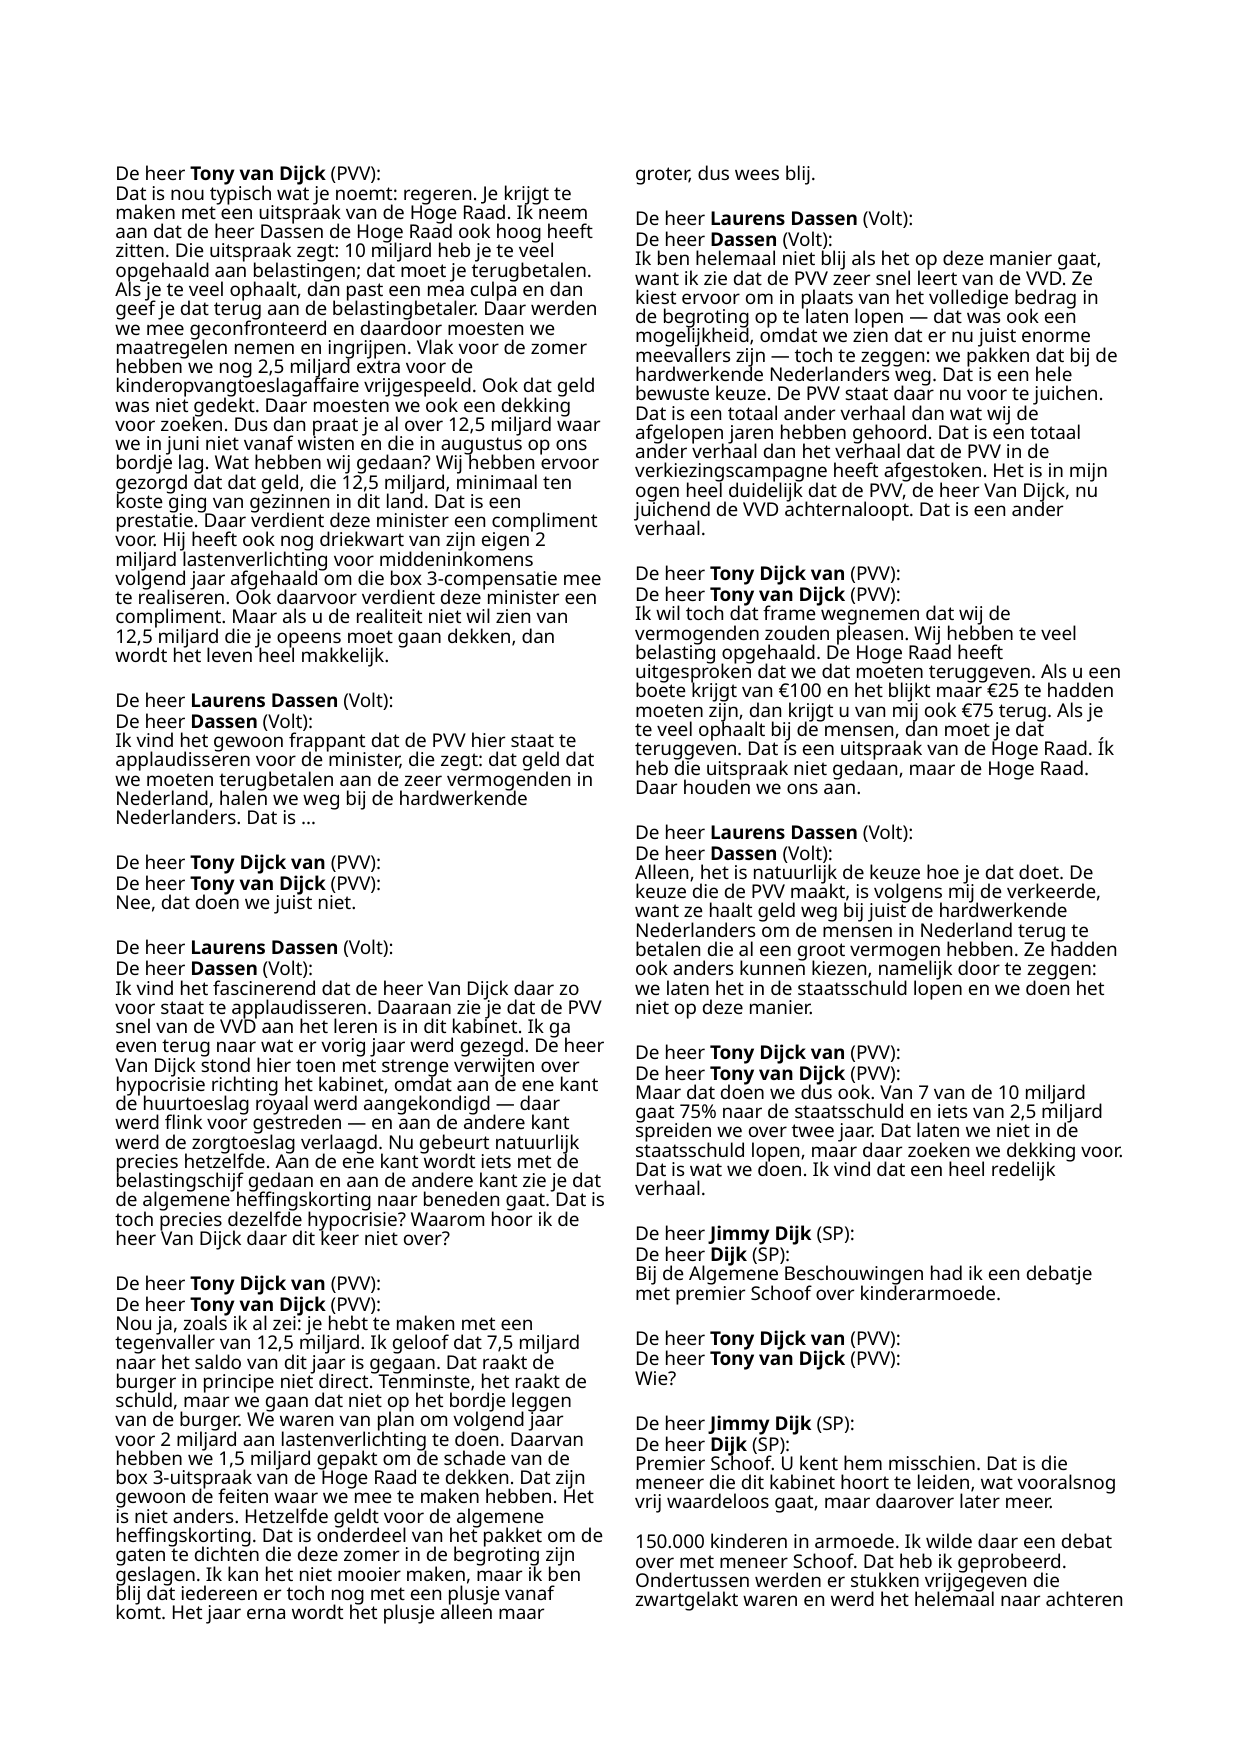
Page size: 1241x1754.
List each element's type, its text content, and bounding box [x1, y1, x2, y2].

text Nou ja, zoals ik al zei: je hebt te maken met een tegenvaller van 12,5 miljard. Ik geloof dat 7,5 miljard naar het saldo van dit jaar is gegaan. Dat raakt de burger in principe niet direct. Tenminste, het raakt de schuld, maar we gaan dat niet op het bordje leggen van de burger. We waren van plan om volgend jaar voor 2 miljard aan lastenverlichting te doen. Daarvan hebben we 1,5 miljard gepakt om de schade van de box 3-uitspraak van de Hoge Raad te dekken. Dat zijn gewoon de feiten waar we mee te maken hebben. Het is niet anders. Hetzelfde geldt voor de algemene heffingskorting. Dat is onderdeel van het pakket om de gaten te dichten die deze zomer in de begroting zijn geslagen. Ik kan het niet mooier maken, maar ik ben blij dat iedereen er toch nog met een plusje vanaf komt. Het jaar erna wordt het plusje alleen maar [115, 1315, 605, 1623]
text Ik vind het gewoon frappant dat de PVV hier staat te applaudisseren voor de minister, die zegt: dat geld dat we moeten terugbetalen aan de zeer vermogenden in Nederland, halen we weg bij de hardwerkende Nederlanders. Dat is … [115, 732, 605, 828]
text Maar dat doen we dus ook. Van 7 van de 10 miljard gaat 75% naar de staatsschuld en iets van 2,5 miljard spreiden we over twee jaar. Dat laten we niet in de staatsschuld lopen, maar daar zoeken we dekking voor. Dat is wat we doen. Ik vind dat een heel redelijk verhaal. [635, 1084, 1125, 1199]
text De heer Tony van Dijck (PVV): [635, 1064, 1125, 1084]
text De heer Dassen (Volt): [115, 960, 605, 979]
text Dat is nou typisch wat je noemt: regeren. Je krijgt te maken met een uitspraak van de Hoge Raad. Ik neem aan dat de heer Dassen de Hoge Raad ook hoog heeft zitten. Die uitspraak zegt: 10 miljard heb je te veel opgehaald aan belastingen; dat moet je terugbetalen. Als je te veel ophaalt, dan past een mea culpa en dan geef je dat terug aan de belastingbetaler. Daar werden we mee geconfronteerd en daardoor moesten we maatregelen nemen en ingrijpen. Vlak voor de zomer hebben we nog 2,5 miljard extra voor de kinderopvangtoeslagaffaire vrijgespeeld. Ook dat geld was niet gedekt. Daar moesten we ook een dekking voor zoeken. Dus dan praat je al over 12,5 miljard waar we in juni niet vanaf wisten en die in augustus op ons bordje lag. Wat hebben wij gedaan? Wij hebben ervoor gezorgd dat dat geld, die 12,5 miljard, minimaal ten koste ging van gezinnen in dit land. Dat is een prestatie. Daar verdient deze minister een compliment voor. Hij heeft ook nog driekwart van zijn eigen 2 miljard lastenverlichting voor middeninkomens volgend jaar afgehaald om die box 3-compensatie mee te realiseren. Ook daarvoor verdient deze minister een compliment. Maar als u de realiteit niet wil zien van 12,5 miljard die je opeens moet gaan dekken, dan wordt het leven heel makkelijk. [115, 184, 605, 666]
text De heer Dassen (Volt): [635, 844, 1125, 864]
text De heer Dassen (Volt): [115, 713, 605, 732]
text Bij de Algemene Beschouwingen had ik een debatje met premier Schoof over kinderarmoede. [635, 1265, 1125, 1304]
text Ik ben helemaal niet blij als het op deze manier gaat, want ik zie dat de PVV zeer snel leert van de VVD. Ze kiest ervoor om in plaats van het volledige bedrag in de begroting op te laten lopen — dat was ook een mogelijkheid, omdat we zien dat er nu juist enorme meevallers zijn — toch te zeggen: we pakken dat bij de hardwerkende Nederlanders weg. Dat is een hele bewuste keuze. De PVV staat daar nu voor te juichen. Dat is een totaal ander verhaal dan wat wij de afgelopen jaren hebben gehoord. Dat is een totaal ander verhaal dan het verhaal dat de PVV in de verkiezingscampagne heeft afgestoken. Het is in mijn ogen heel duidelijk dat de PVV, de heer Van Dijck, nu juichend de VVD achternaloopt. Dat is een ander verhaal. [635, 250, 1125, 539]
text Ik wil toch dat frame wegnemen dat wij de vermogenden zouden pleasen. Wij hebben te veel belasting opgehaald. De Hoge Raad heeft uitgesproken dat we dat moeten teruggeven. Als u een boete krijgt van €100 en het blijkt maar €25 te hadden moeten zijn, dan krijgt u van mij ook €75 terug. Als je te veel ophaalt bij de mensen, dan moet je dat teruggeven. Dat is een uitspraak van de Hoge Raad. Ík heb die uitspraak niet gedaan, maar de Hoge Raad. Daar houden we ons aan. [635, 605, 1125, 798]
text De heer Laurens Dassen (Volt): [635, 819, 1125, 844]
text De heer Tony van Dijck (PVV): [115, 165, 605, 184]
text De heer Tony Dijck van (PVV): [635, 1325, 1125, 1350]
text groter, dus wees blij. [635, 165, 1125, 184]
text Wie? [635, 1370, 1125, 1389]
text De heer Tony van Dijck (PVV): [115, 1296, 605, 1315]
text Nee, dat doen we juist niet. [115, 894, 605, 914]
text 150.000 kinderen in armoede. Ik wilde daar een debat over met meneer Schoof. Dat heb ik geprobeerd. Ondertussen werden er stukken vrijgegeven die zwartgelakt waren en werd het helemaal naar achteren [635, 1533, 1125, 1610]
text Alleen, het is natuurlijk de keuze hoe je dat doet. De keuze die de PVV maakt, is volgens mij de verkeerde, want ze haalt geld weg bij juist de hardwerkende Nederlanders om de mensen in Nederland terug te betalen die al een groot vermogen hebben. Ze hadden ook anders kunnen kiezen, namelijk door te zeggen: we laten het in de staatsschuld lopen en we doen het niet op deze manier. [635, 864, 1125, 1018]
text De heer Laurens Dassen (Volt): [115, 934, 605, 960]
text De heer Tony van Dijck (PVV): [115, 875, 605, 894]
text Ik vind het fascinerend dat de heer Van Dijck daar zo voor staat te applaudisseren. Daaraan zie je dat de PVV snel van de VVD aan het leren is in dit kabinet. Ik ga even terug naar wat er vorig jaar werd gezegd. De heer Van Dijck stond hier toen met strenge verwijten over hypocrisie richting het kabinet, omdat aan de ene kant de huurtoeslag royaal werd aangekondigd — daar werd flink voor gestreden — en aan de andere kant werd de zorgtoeslag verlaagd. Nu gebeurt natuurlijk precies hetzelfde. Aan de ene kant wordt iets met de belastingschijf gedaan en aan de andere kant zie je dat de algemene heffingskorting naar beneden gaat. Dat is toch precies dezelfde hypocrisie? Waarom hoor ik de heer Van Dijck daar dit keer niet over? [115, 979, 605, 1249]
text De heer Dijk (SP): [635, 1436, 1125, 1455]
text De heer Tony Dijck van (PVV): [635, 1039, 1125, 1064]
text De heer Laurens Dassen (Volt): [115, 687, 605, 713]
text De heer Jimmy Dijk (SP): [635, 1410, 1125, 1436]
text De heer Dijk (SP): [635, 1246, 1125, 1265]
text De heer Jimmy Dijk (SP): [635, 1220, 1125, 1246]
text De heer Tony Dijck van (PVV): [635, 560, 1125, 586]
text De heer Tony Dijck van (PVV): [115, 1270, 605, 1296]
text De heer Dassen (Volt): [635, 231, 1125, 250]
text De heer Tony Dijck van (PVV): [115, 849, 605, 875]
text Premier Schoof. U kent hem misschien. Dat is die meneer die dit kabinet hoort te leiden, wat vooralsnog vrij waardeloos gaat, maar daarover later meer. [635, 1455, 1125, 1513]
text De heer Tony van Dijck (PVV): [635, 586, 1125, 605]
text De heer Tony van Dijck (PVV): [635, 1350, 1125, 1370]
text De heer Laurens Dassen (Volt): [635, 205, 1125, 231]
